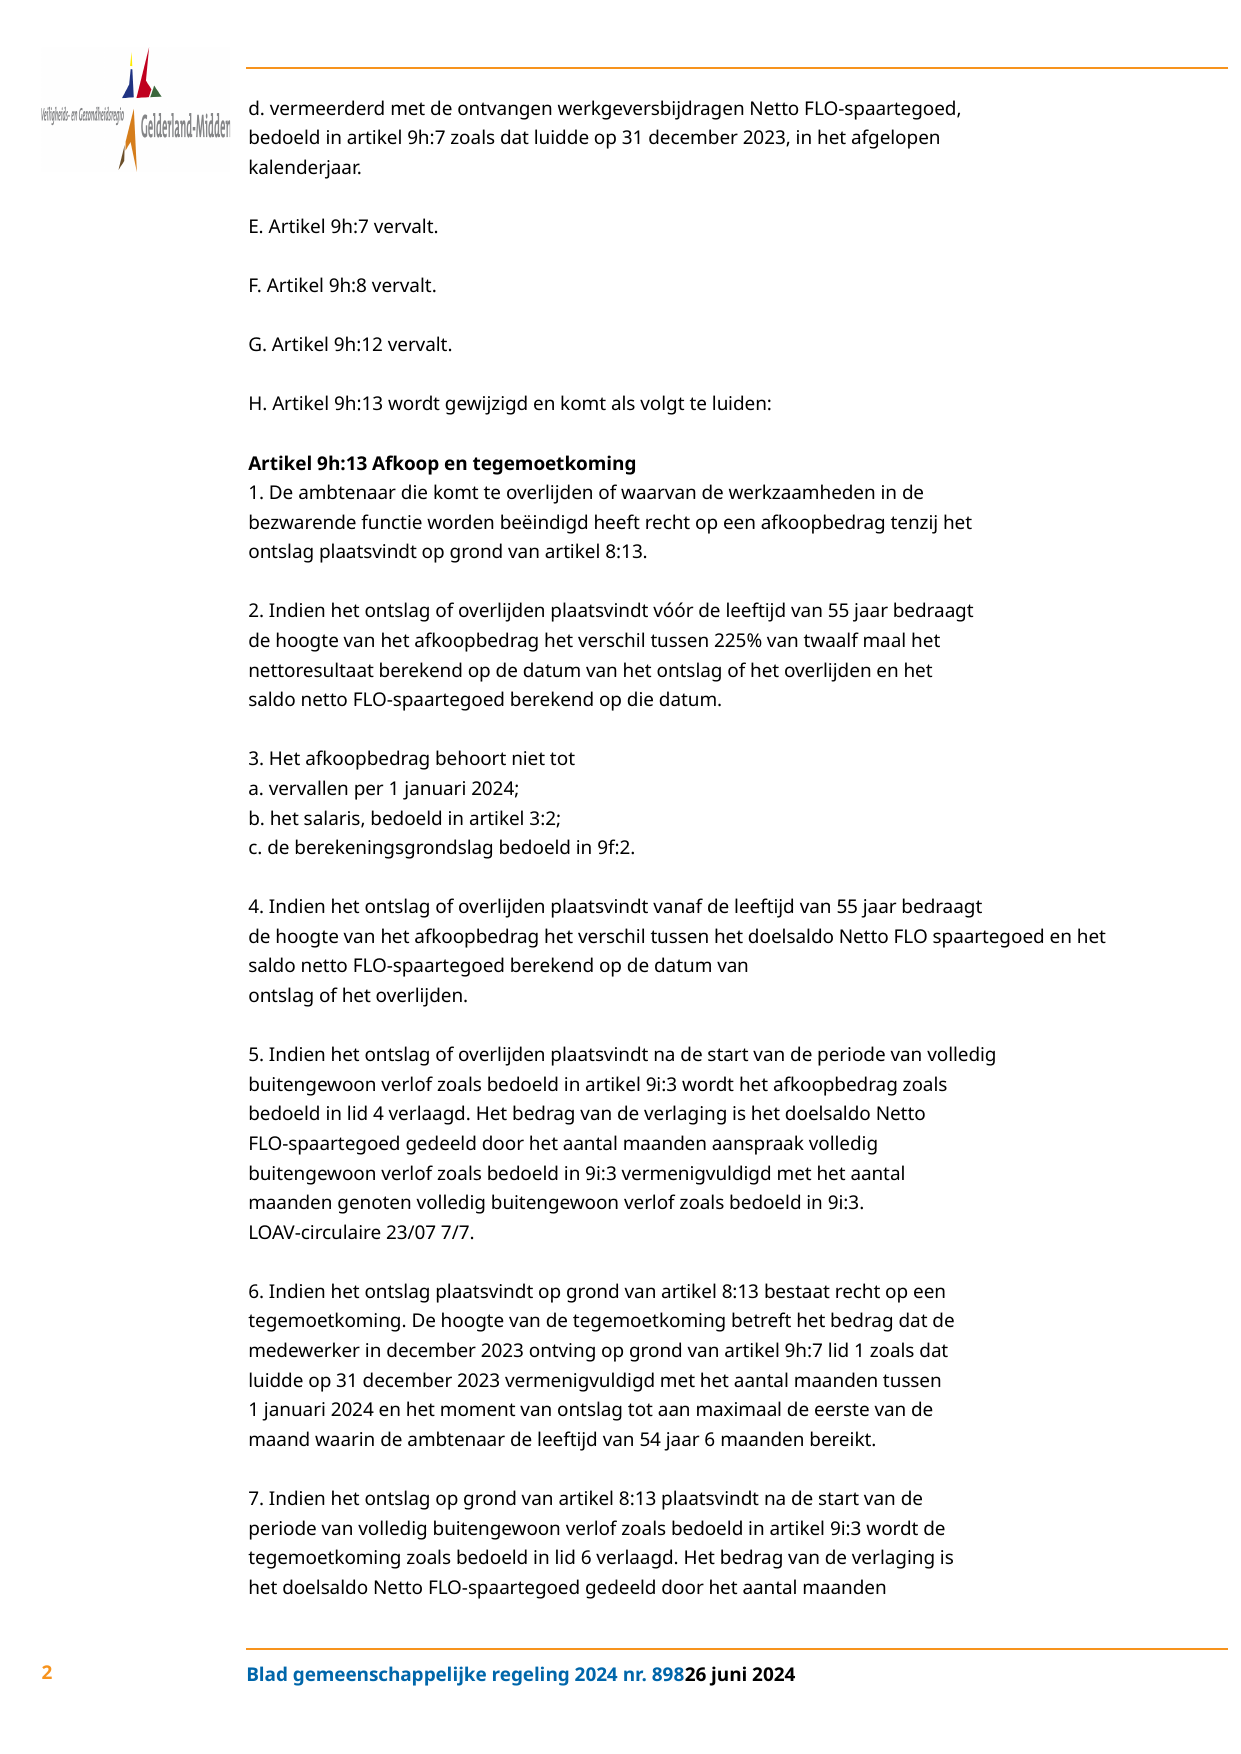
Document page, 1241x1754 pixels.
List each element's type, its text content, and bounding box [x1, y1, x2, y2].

text G. Artikel 9h:12 vervalt. [248, 331, 1152, 357]
text buitengewoon verlof zoals bedoeld in 9i:3 vermenigvuldigd met het aantal [248, 1160, 1152, 1186]
text 5. Indien het ontslag of overlijden plaatsvindt na de start van de periode van volledig [248, 1041, 1152, 1067]
text FLO-spaartegoed gedeeld door het aantal maanden aanspraak volledig [248, 1130, 1152, 1156]
text 1. De ambtenaar die komt te overlijden of waarvan de werkzaamheden in de [248, 479, 1152, 505]
text LOAV-circulaire 23/07 7/7. [248, 1219, 1152, 1245]
text d. vermeerderd met de ontvangen werkgeversbijdragen Netto FLO-spaartegoed, [248, 95, 1152, 121]
text periode van volledig buitengewoon verlof zoals bedoeld in artikel 9i:3 wordt de [248, 1515, 1152, 1541]
text nettoresultaat berekend op de datum van het ontslag of het overlijden en het [248, 657, 1152, 683]
text 2. Indien het ontslag of overlijden plaatsvindt vóór de leeftijd van 55 jaar bedraagt [248, 598, 1152, 623]
text 7. Indien het ontslag op grond van artikel 8:13 plaatsvindt na de start van de [248, 1485, 1152, 1511]
text 3. Het afkoopbedrag behoort niet tot [248, 746, 1152, 771]
text maand waarin de ambtenaar de leeftijd van 54 jaar 6 maanden bereikt. [248, 1426, 1152, 1452]
text het doelsaldo Netto FLO-spaartegoed gedeeld door het aantal maanden [248, 1574, 1152, 1600]
text E. Artikel 9h:7 vervalt. [248, 213, 1152, 239]
text tegemoetkoming. De hoogte van de tegemoetkoming betreft het bedrag dat de [248, 1308, 1152, 1333]
text c. de berekeningsgrondslag bedoeld in 9f:2. [248, 834, 1152, 860]
picture [41, 47, 231, 172]
text Artikel 9h:13 Afkoop en tegemoetkoming [248, 450, 1152, 476]
text H. Artikel 9h:13 wordt gewijzigd en komt als volgt te luiden: [248, 391, 1152, 416]
text luidde op 31 december 2023 vermenigvuldigd met het aantal maanden tussen [248, 1367, 1152, 1393]
text medewerker in december 2023 ontving op grond van artikel 9h:7 lid 1 zoals dat [248, 1337, 1152, 1363]
text saldo netto FLO-spaartegoed berekend op die datum. [248, 686, 1152, 712]
text buitengewoon verlof zoals bedoeld in artikel 9i:3 wordt het afkoopbedrag zoals [248, 1071, 1152, 1097]
text ontslag of het overlijden. [248, 982, 1152, 1008]
text tegemoetkoming zoals bedoeld in lid 6 verlaagd. Het bedrag van de verlaging is [248, 1544, 1152, 1570]
text b. het salaris, bedoeld in artikel 3:2; [248, 805, 1152, 831]
text 1 januari 2024 en het moment van ontslag tot aan maximaal de eerste van de [248, 1396, 1152, 1422]
text a. vervallen per 1 januari 2024; [248, 775, 1152, 801]
text bedoeld in artikel 9h:7 zoals dat luidde op 31 december 2023, in het afgelopen [248, 124, 1152, 150]
text bezwarende functie worden beëindigd heeft recht op een afkoopbedrag tenzij het [248, 509, 1152, 535]
text F. Artikel 9h:8 vervalt. [248, 272, 1152, 298]
text de hoogte van het afkoopbedrag het verschil tussen 225% van twaalf maal het [248, 627, 1152, 653]
text maanden genoten volledig buitengewoon verlof zoals bedoeld in 9i:3. [248, 1189, 1152, 1215]
text bedoeld in lid 4 verlaagd. Het bedrag van de verlaging is het doelsaldo Netto [248, 1101, 1152, 1126]
text de hoogte van het afkoopbedrag het verschil tussen het doelsaldo Netto FLO spaartegoed en het saldo netto FLO-spaartegoed berekend op de datum van [248, 923, 1152, 978]
text ontslag plaatsvindt op grond van artikel 8:13. [248, 538, 1152, 564]
text 4. Indien het ontslag of overlijden plaatsvindt vanaf de leeftijd van 55 jaar bedraagt [248, 893, 1152, 919]
text 6. Indien het ontslag plaatsvindt op grond van artikel 8:13 bestaat recht op een [248, 1278, 1152, 1304]
text kalenderjaar. [248, 154, 1152, 180]
